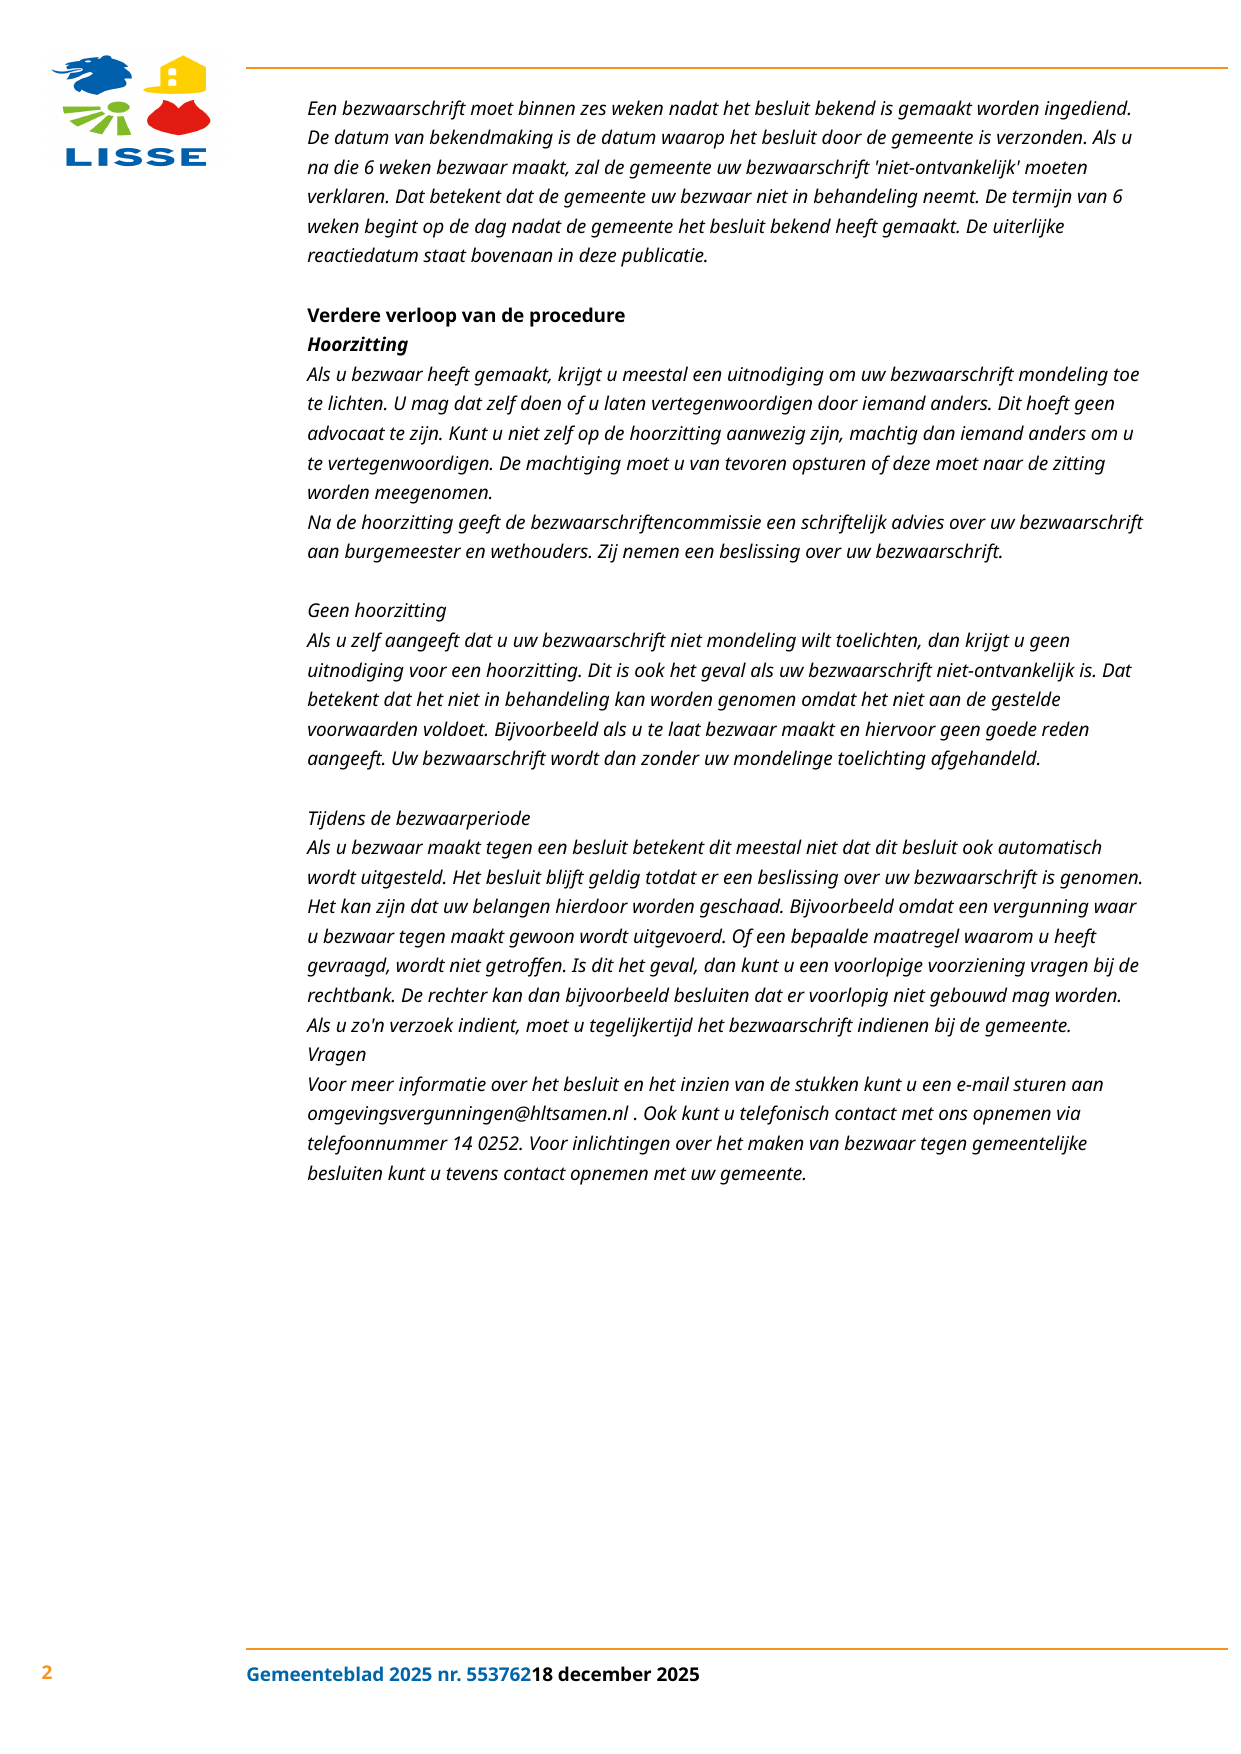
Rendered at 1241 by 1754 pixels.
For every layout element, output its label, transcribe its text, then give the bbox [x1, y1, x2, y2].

list Als u zelf aangeeft dat u uw bezwaarschrift niet mondeling wilt toelichten, dan krijgt u geen uitnodiging voor een hoorzitting. Dit is ook het geval als uw bezwaarschrift niet-ontvankelijk is. Dat betekent dat het niet in behandeling kan worden genomen omdat het niet aan de gestelde voorwaarden voldoet. Bijvoorbeeld als u te laat bezwaar maakt en hiervoor geen goede reden aangeeft. Uw bezwaarschrift wordt dan zonder uw mondelinge toelichting afgehandeld. [248, 627, 1152, 771]
list Als u bezwaar heeft gemaakt, krijgt u meestal een uitnodiging om uw bezwaarschrift mondeling toe te lichten. U mag dat zelf doen of u laten vertegenwoordigen door iemand anders. Dit hoeft geen advocaat te zijn. Kunt u niet zelf op de hoorzitting aanwezig zijn, machtig dan iemand anders om u te vertegenwoordigen. De machtiging moet u van tevoren opsturen of deze moet naar de zitting worden meegenomen. [248, 361, 1152, 505]
list Verdere verloop van de procedure [248, 302, 1152, 328]
list Na de hoorzitting geeft de bezwaarschriftencommissie een schriftelijk advies over uw bezwaarschrift aan burgemeester en wethouders. Zij nemen een beslissing over uw bezwaarschrift. [248, 509, 1152, 564]
list Voor meer informatie over het besluit en het inzien van de stukken kunt u een e-mail sturen aan omgevingsvergunningen@hltsamen.nl . Ook kunt u telefonisch contact met ons opnemen via telefoonnummer 14 0252. Voor inlichtingen over het maken van bezwaar tegen gemeentelijke besluiten kunt u tevens contact opnemen met uw gemeente. [248, 1071, 1152, 1186]
list Een bezwaarschrift moet binnen zes weken nadat het besluit bekend is gemaakt worden ingediend. De datum van bekendmaking is de datum waarop het besluit door de gemeente is verzonden. Als u na die 6 weken bezwaar maakt, zal de gemeente uw bezwaarschrift 'niet-ontvankelijk' moeten verklaren. Dat betekent dat de gemeente uw bezwaar niet in behandeling neemt. De termijn van 6 weken begint op de dag nadat de gemeente het besluit bekend heeft gemaakt. De uiterlijke reactiedatum staat bovenaan in deze publicatie. [248, 95, 1152, 268]
list Tijdens de bezwaarperiode [248, 805, 1152, 831]
list Geen hoorzitting [248, 598, 1152, 623]
picture [41, 47, 231, 172]
list Hoorzitting [248, 331, 1152, 357]
list Als u bezwaar maakt tegen een besluit betekent dit meestal niet dat dit besluit ook automatisch wordt uitgesteld. Het besluit blijft geldig totdat er een beslissing over uw bezwaarschrift is genomen. Het kan zijn dat uw belangen hierdoor worden geschaad. Bijvoorbeeld omdat een vergunning waar u bezwaar tegen maakt gewoon wordt uitgevoerd. Of een bepaalde maatregel waarom u heeft gevraagd, wordt niet getroffen. Is dit het geval, dan kunt u een voorlopige voorziening vragen bij de rechtbank. De rechter kan dan bijvoorbeeld besluiten dat er voorlopig niet gebouwd mag worden. Als u zo'n verzoek indient, moet u tegelijkertijd het bezwaarschrift indienen bij de gemeente. [248, 834, 1152, 1038]
list Vragen [248, 1041, 1152, 1067]
